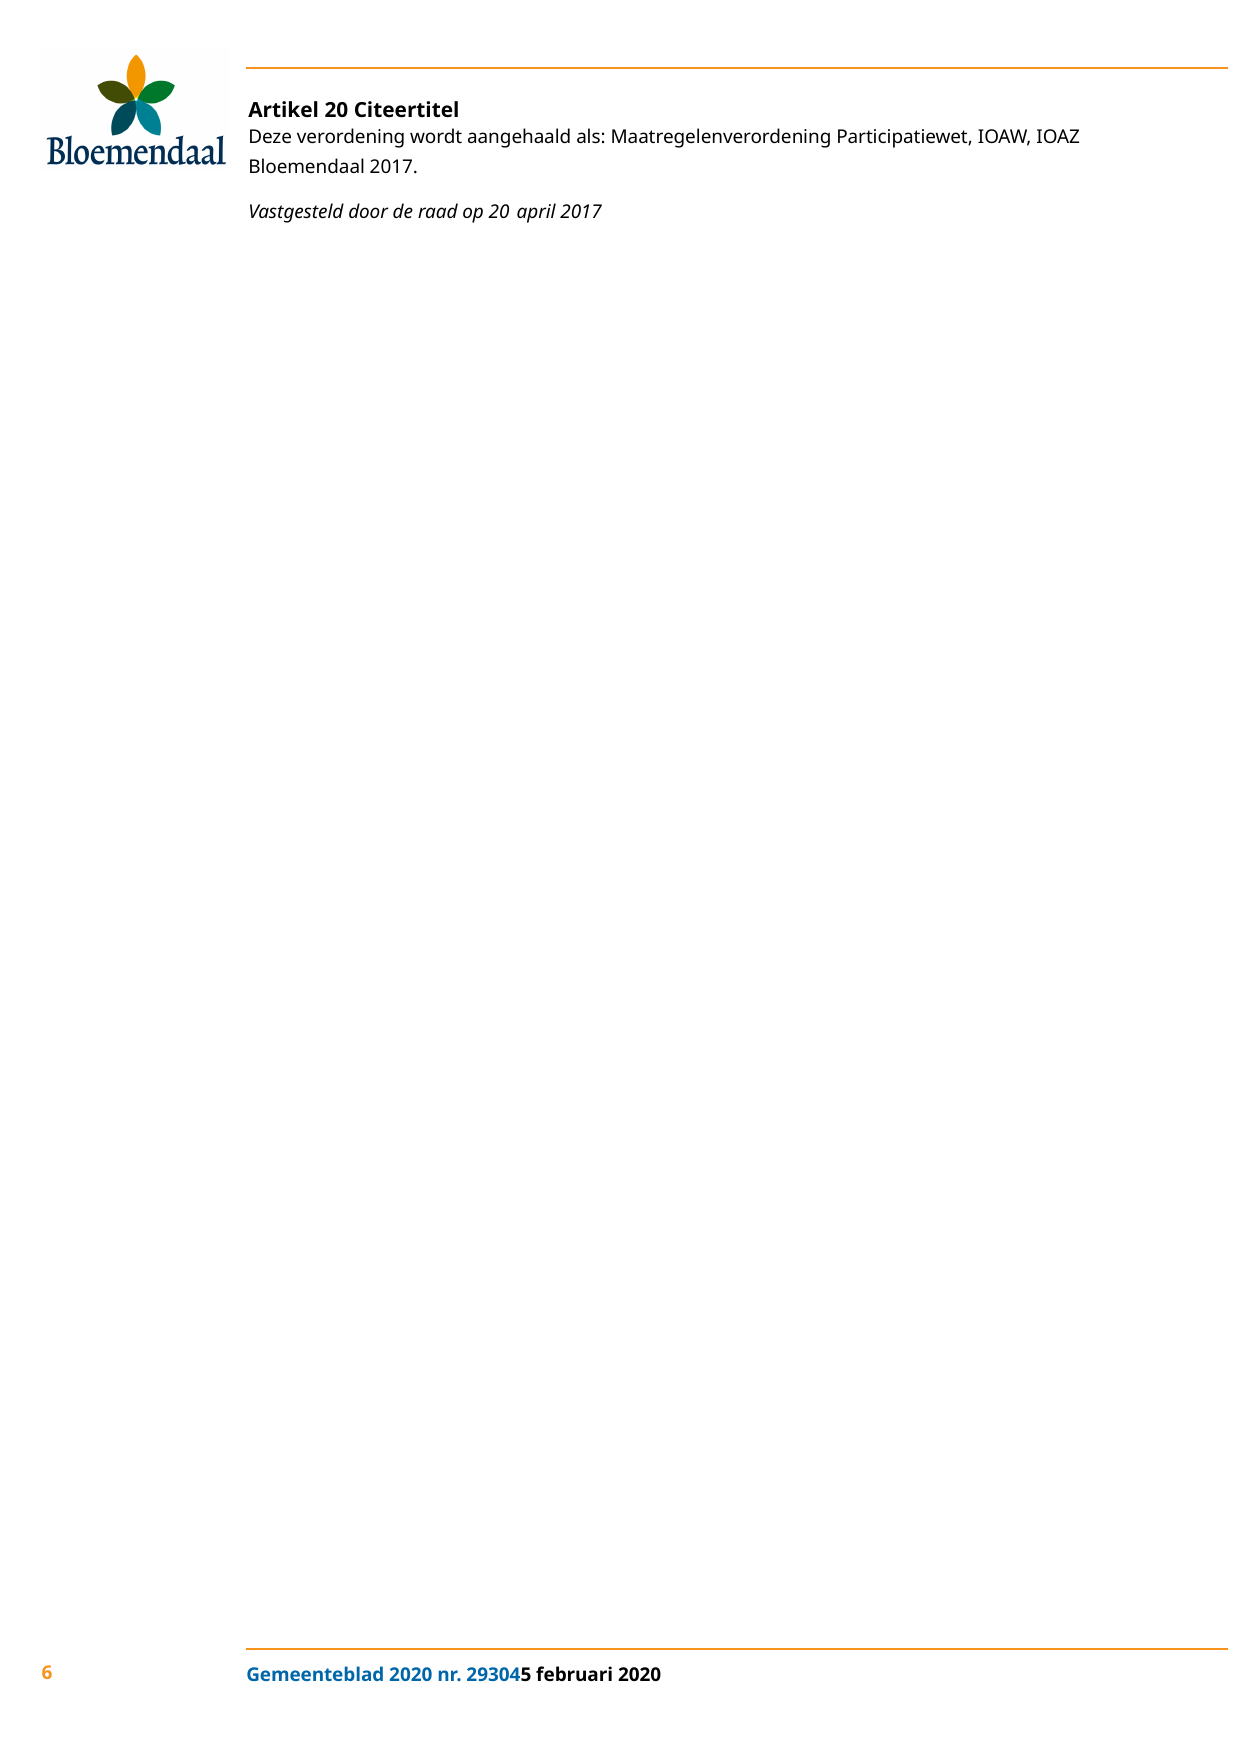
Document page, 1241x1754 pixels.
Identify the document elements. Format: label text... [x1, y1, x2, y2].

picture [41, 47, 231, 172]
text Deze verordening wordt aangehaald als: Maatregelenverordening Participatiewet, IOAW, IOAZ Bloemendaal 2017. [248, 123, 1152, 178]
text Vastgesteld door de raad op 20 april 2017 [248, 198, 1152, 224]
text Artikel 20 Citeertitel [248, 95, 1152, 123]
